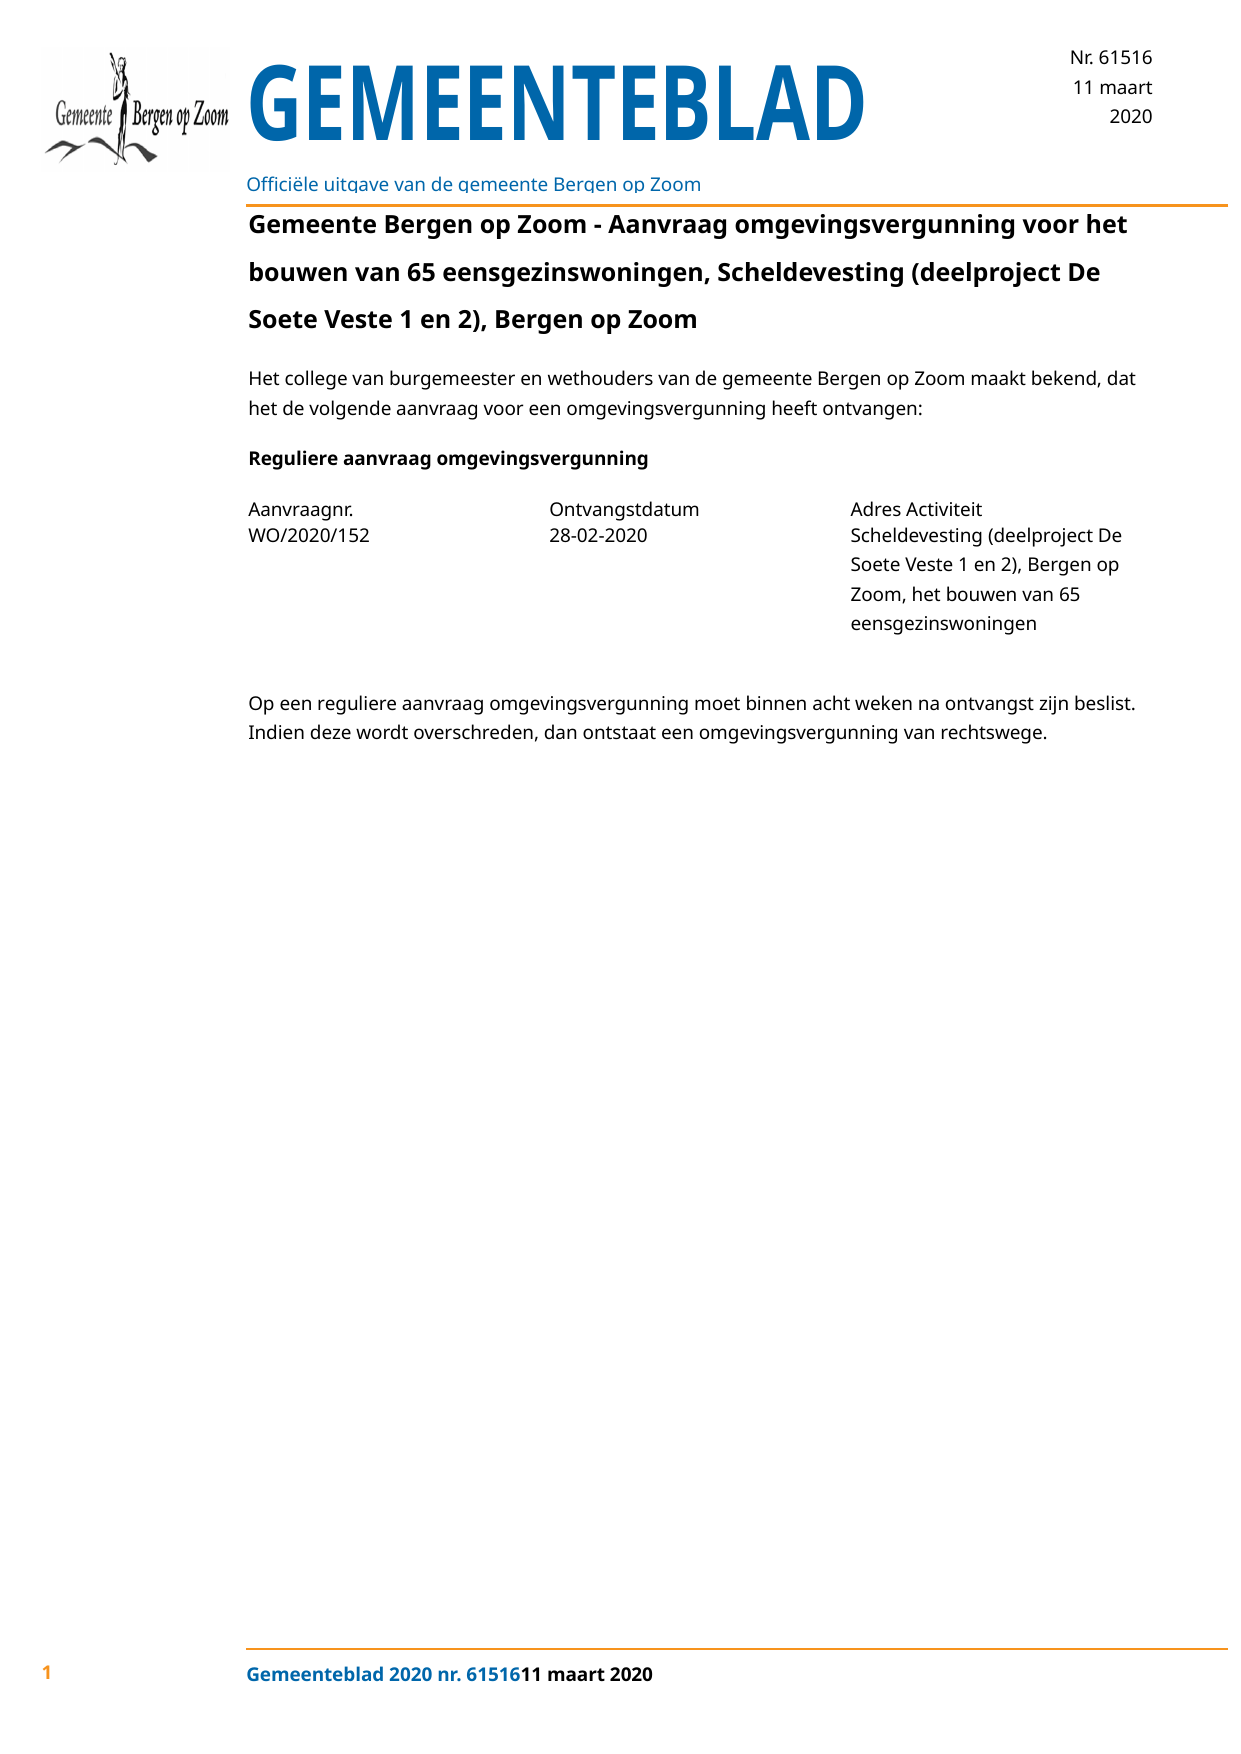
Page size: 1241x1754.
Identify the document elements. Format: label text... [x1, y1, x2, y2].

text Op een reguliere aanvraag omgevingsvergunning moet binnen acht weken na ontvangst zijn beslist. Indien deze wordt overschreden, dan ontstaat een omgevingsvergunning van rechtswege. [248, 690, 1152, 745]
text Reguliere aanvraag omgevingsvergunning [248, 446, 1152, 471]
table_cell WO/2020/152 [248, 522, 549, 636]
table_cell Scheldevesting (deelproject De Soete Veste 1 en 2), Bergen op Zoom, het bouwen van 65 eensgezinswoningen [850, 522, 1152, 636]
table_cell 28-02-2020 [549, 522, 850, 636]
text Het college van burgemeester en wethouders van de gemeente Bergen op Zoom maakt bekend, dat het de volgende aanvraag voor een omgevingsvergunning heeft ontvangen: [248, 366, 1152, 421]
table_header Aanvraagnr. [248, 496, 549, 522]
table_header Ontvangstdatum [549, 496, 850, 522]
table_header Adres Activiteit [850, 496, 1152, 522]
picture [41, 47, 231, 172]
text Gemeente Bergen op Zoom - Aanvraag omgevingsvergunning voor het bouwen van 65 eensgezinswoningen, Scheldevesting (deelproject De Soete Veste 1 en 2), Bergen op Zoom [248, 207, 1152, 336]
